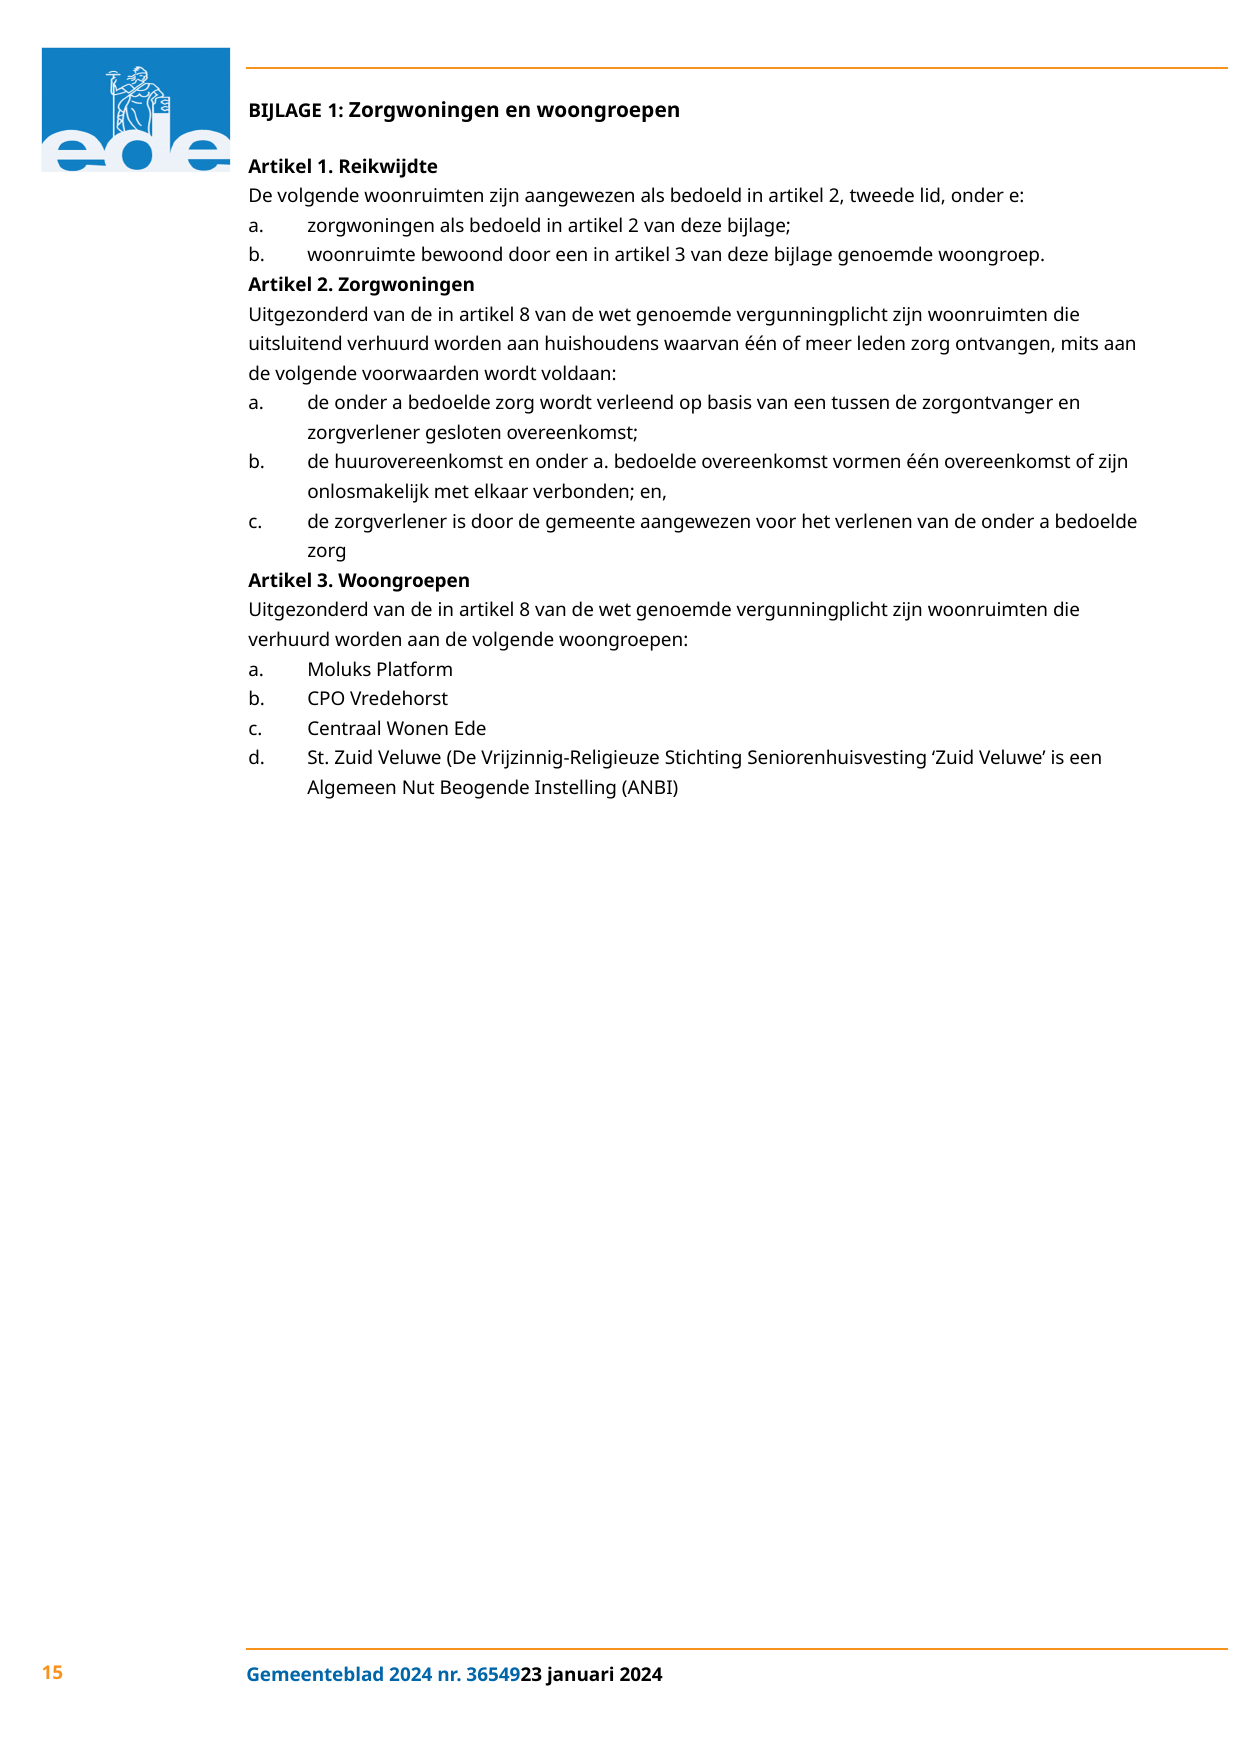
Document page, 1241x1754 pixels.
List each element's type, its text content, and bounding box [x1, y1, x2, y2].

text Artikel 2. Zorgwoningen [248, 271, 1152, 297]
list zorgwoningen als bedoeld in artikel 2 van deze bijlage; [248, 212, 1152, 238]
list Moluks Platform [248, 656, 1152, 682]
list St. Zuid Veluwe (De Vrijzinnig-Religieuze Stichting Seniorenhuisvesting ‘Zuid Veluwe’ is een Algemeen Nut Beogende Instelling (ANBI) [248, 744, 1152, 800]
text De volgende woonruimten zijn aangewezen als bedoeld in artikel 2, tweede lid, onder e: [248, 182, 1152, 208]
text Uitgezonderd van de in artikel 8 van de wet genoemde vergunningplicht zijn woonruimten die uitsluitend verhuurd worden aan huishoudens waarvan één of meer leden zorg ontvangen, mits aan de volgende voorwaarden wordt voldaan: [248, 301, 1152, 386]
text Artikel 3. Woongroepen [248, 567, 1152, 593]
text Artikel 1. Reikwijdte [248, 153, 1152, 179]
text BIJLAGE 1: Zorgwoningen en woongroepen [248, 95, 1152, 123]
list de zorgverlener is door de gemeente aangewezen voor het verlenen van de onder a bedoelde zorg [248, 508, 1152, 563]
list Centraal Wonen Ede [248, 715, 1152, 741]
list CPO Vredehorst [248, 685, 1152, 711]
list de huurovereenkomst en onder a. bedoelde overeenkomst vormen één overeenkomst of zijn onlosmakelijk met elkaar verbonden; en, [248, 449, 1152, 504]
picture [41, 47, 231, 172]
list de onder a bedoelde zorg wordt verleend op basis van een tussen de zorgontvanger en zorgverlener gesloten overeenkomst; [248, 389, 1152, 445]
text Uitgezonderd van de in artikel 8 van de wet genoemde vergunningplicht zijn woonruimten die verhuurd worden aan de volgende woongroepen: [248, 597, 1152, 652]
list woonruimte bewoond door een in artikel 3 van deze bijlage genoemde woongroep. [248, 242, 1152, 267]
